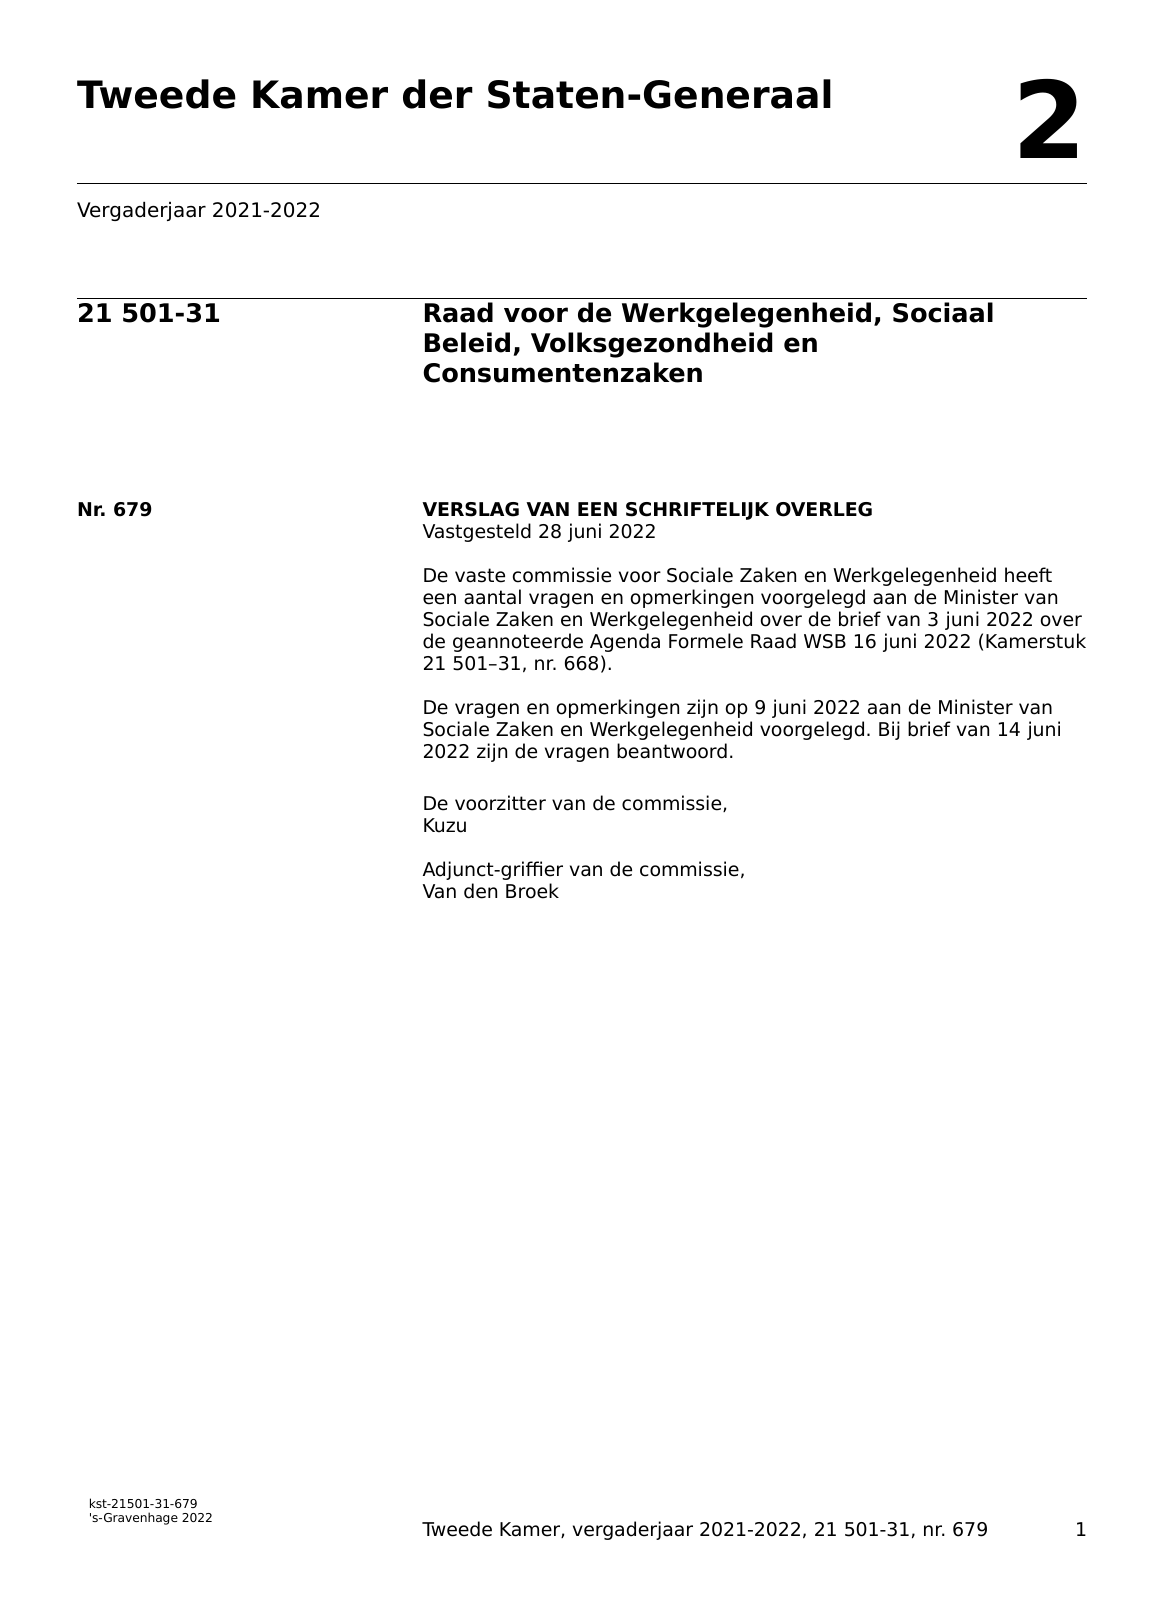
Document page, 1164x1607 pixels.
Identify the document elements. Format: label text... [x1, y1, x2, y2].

table_header Tweede Kamer der Staten-Generaal [77, 59, 886, 183]
text Adjunct-griffier van de commissie, Van den Broek [422, 859, 1087, 903]
text De vaste commissie voor Sociale Zaken en Werkgelegenheid heeft een aantal vragen en opmerkingen voorgelegd aan de Minister van Sociale Zaken en Werkgelegenheid over de brief van 3 juni 2022 over de geannoteerde Agenda Formele Raad WSB 16 juni 2022 (Kamerstuk 21 501–31, nr. 668). [422, 565, 1087, 675]
subtitle Nr. 679 VERSLAG VAN EEN SCHRIFTELIJK OVERLEG [77, 499, 1087, 521]
text 's-Gravenhage 2022 [88, 1511, 323, 1525]
text De vragen en opmerkingen zijn op 9 juni 2022 aan de Minister van Sociale Zaken en Werkgelegenheid voorgelegd. Bij brief van 14 juni 2022 zijn de vragen beantwoord. [422, 697, 1087, 763]
table_cell Vergaderjaar 2021-2022 [77, 184, 1087, 298]
table_header 2 [886, 59, 1087, 183]
text Vastgesteld 28 juni 2022 [422, 521, 1087, 543]
subtitle 21 501-31 Raad voor de Werkgelegenheid, Sociaal Beleid, Volksgezondheid en Consumentenzaken [77, 299, 1087, 388]
text kst-21501-31-679 [88, 1497, 323, 1511]
text De voorzitter van de commissie, Kuzu [422, 793, 1087, 837]
